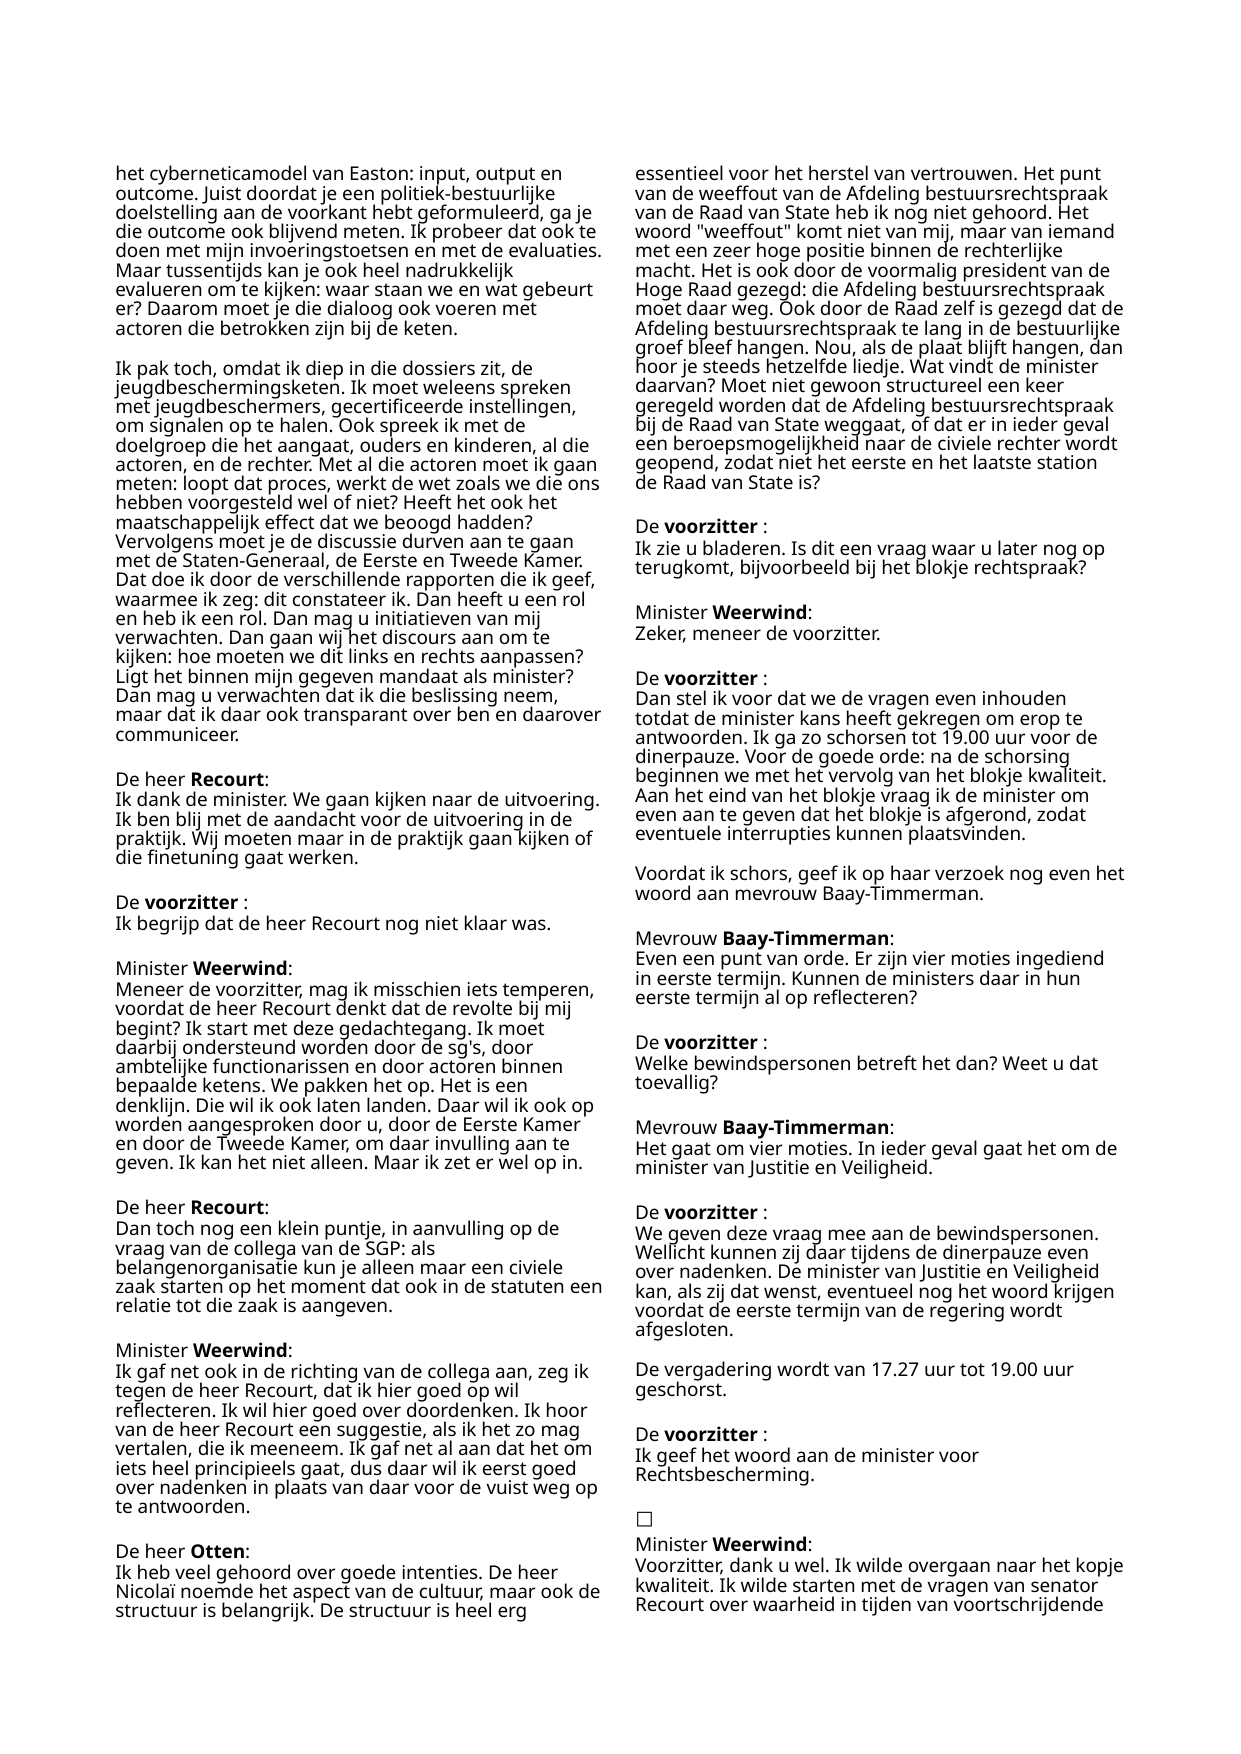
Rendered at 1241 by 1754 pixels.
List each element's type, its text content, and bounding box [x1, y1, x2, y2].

text Even een punt van orde. Er zijn vier moties ingediend in eerste termijn. Kunnen de ministers daar in hun eerste termijn al op reflecteren? [635, 950, 1125, 1008]
text Het gaat om vier moties. In ieder geval gaat het om de minister van Justitie en Veiligheid. [635, 1140, 1125, 1178]
text Zeker, meneer de voorzitter. [635, 624, 1125, 644]
text De voorzitter : [635, 665, 1125, 690]
text De vergadering wordt van 17.27 uur tot 19.00 uur geschorst. [635, 1361, 1125, 1400]
text Mevrouw Baay-Timmerman: [635, 925, 1125, 950]
text Welke bewindspersonen betreft het dan? Weet u dat toevallig? [635, 1055, 1125, 1093]
text Minister Weerwind: [115, 1337, 605, 1363]
text het cyberneticamodel van Easton: input, output en outcome. Juist doordat je een politiek-bestuurlijke doelstelling aan de voorkant hebt geformuleerd, ga je die outcome ook blijvend meten. Ik probeer dat ook te doen met mijn invoeringstoetsen en met de evaluaties. Maar tussentijds kan je ook heel nadrukkelijk evalueren om te kijken: waar staan we en wat gebeurt er? Daarom moet je die dialoog ook voeren met actoren die betrokken zijn bij de keten. [115, 165, 605, 339]
text Voordat ik schors, geef ik op haar verzoek nog even het woord aan mevrouw Baay-Timmerman. [635, 865, 1125, 904]
text ⬜ [635, 1506, 1125, 1532]
text De heer Recourt: [115, 766, 605, 791]
text Mevrouw Baay-Timmerman: [635, 1114, 1125, 1140]
text De heer Recourt: [115, 1194, 605, 1220]
text De voorzitter : [635, 514, 1125, 539]
text Ik pak toch, omdat ik diep in die dossiers zit, de jeugdbeschermingsketen. Ik moet weleens spreken met jeugdbeschermers, gecertificeerde instellingen, om signalen op te halen. Ook spreek ik met de doelgroep die het aangaat, ouders en kinderen, al die actoren, en de rechter. Met al die actoren moet ik gaan meten: loopt dat proces, werkt de wet zoals we die ons hebben voorgesteld wel of niet? Heeft het ook het maatschappelijk effect dat we beoogd hadden? Vervolgens moet je de discussie durven aan te gaan met de Staten-Generaal, de Eerste en Tweede Kamer. Dat doe ik door de verschillende rapporten die ik geef, waarmee ik zeg: dit constateer ik. Dan heeft u een rol en heb ik een rol. Dan mag u initiatieven van mij verwachten. Dan gaan wij het discours aan om te kijken: hoe moeten we dit links en rechts aanpassen? Ligt het binnen mijn gegeven mandaat als minister? Dan mag u verwachten dat ik die beslissing neem, maar dat ik daar ook transparant over ben en daarover communiceer. [115, 359, 605, 745]
text Ik begrijp dat de heer Recourt nog niet klaar was. [115, 915, 605, 934]
text essentieel voor het herstel van vertrouwen. Het punt van de weeffout van de Afdeling bestuursrechtspraak van de Raad van State heb ik nog niet gehoord. Het woord "weeffout" komt niet van mij, maar van iemand met een zeer hoge positie binnen de rechterlijke macht. Het is ook door de voormalig president van de Hoge Raad gezegd: die Afdeling bestuursrechtspraak moet daar weg. Ook door de Raad zelf is gezegd dat de Afdeling bestuursrechtspraak te lang in de bestuurlijke groef bleef hangen. Nou, als de plaat blijft hangen, dan hoor je steeds hetzelfde liedje. Wat vindt de minister daarvan? Moet niet gewoon structureel een keer geregeld worden dat de Afdeling bestuursrechtspraak bij de Raad van State weggaat, of dat er in ieder geval een beroepsmogelijkheid naar de civiele rechter wordt geopend, zodat niet het eerste en het laatste station de Raad van State is? [635, 165, 1125, 493]
text De voorzitter : [115, 889, 605, 915]
text We geven deze vraag mee aan de bewindspersonen. Wellicht kunnen zij daar tijdens de dinerpauze even over nadenken. De minister van Justitie en Veiligheid kan, als zij dat wenst, eventueel nog het woord krijgen voordat de eerste termijn van de regering wordt afgesloten. [635, 1225, 1125, 1341]
text De voorzitter : [635, 1199, 1125, 1225]
text Ik geef het woord aan de minister voor Rechtsbescherming. [635, 1447, 1125, 1485]
text De voorzitter : [635, 1421, 1125, 1447]
text De heer Otten: [115, 1538, 605, 1564]
text Ik gaf net ook in de richting van de collega aan, zeg ik tegen de heer Recourt, dat ik hier goed op wil reflecteren. Ik wil hier goed over doordenken. Ik hoor van de heer Recourt een suggestie, als ik het zo mag vertalen, die ik meeneem. Ik gaf net al aan dat het om iets heel principieels gaat, dus daar wil ik eerst goed over nadenken in plaats van daar voor de vuist weg op te antwoorden. [115, 1363, 605, 1517]
text Minister Weerwind: [635, 599, 1125, 624]
text Voorzitter, dank u wel. Ik wilde overgaan naar het kopje kwaliteit. Ik wilde starten met de vragen van senator Recourt over waarheid in tijden van voortschrijdende [635, 1557, 1125, 1615]
text Meneer de voorzitter, mag ik misschien iets temperen, voordat de heer Recourt denkt dat de revolte bij mij begint? Ik start met deze gedachtegang. Ik moet daarbij ondersteund worden door de sg's, door ambtelijke functionarissen en door actoren binnen bepaalde ketens. We pakken het op. Het is een denklijn. Die wil ik ook laten landen. Daar wil ik ook op worden aangesproken door u, door de Eerste Kamer en door de Tweede Kamer, om daar invulling aan te geven. Ik kan het niet alleen. Maar ik zet er wel op in. [115, 981, 605, 1174]
text Minister Weerwind: [635, 1532, 1125, 1557]
text Dan toch nog een klein puntje, in aanvulling op de vraag van de collega van de SGP: als belangenorganisatie kun je alleen maar een civiele zaak starten op het moment dat ook in de statuten een relatie tot die zaak is aangeven. [115, 1220, 605, 1317]
text Minister Weerwind: [115, 955, 605, 981]
text Ik dank de minister. We gaan kijken naar de uitvoering. Ik ben blij met de aandacht voor de uitvoering in de praktijk. Wij moeten maar in de praktijk gaan kijken of die finetuning gaat werken. [115, 791, 605, 868]
text Ik heb veel gehoord over goede intenties. De heer Nicolaï noemde het aspect van de cultuur, maar ook de structuur is belangrijk. De structuur is heel erg [115, 1564, 605, 1622]
text Dan stel ik voor dat we de vragen even inhouden totdat de minister kans heeft gekregen om erop te antwoorden. Ik ga zo schorsen tot 19.00 uur voor de dinerpauze. Voor de goede orde: na de schorsing beginnen we met het vervolg van het blokje kwaliteit. Aan het eind van het blokje vraag ik de minister om even aan te geven dat het blokje is afgerond, zodat eventuele interrupties kunnen plaatsvinden. [635, 690, 1125, 844]
text Ik zie u bladeren. Is dit een vraag waar u later nog op terugkomt, bijvoorbeeld bij het blokje rechtspraak? [635, 539, 1125, 578]
text De voorzitter : [635, 1029, 1125, 1055]
